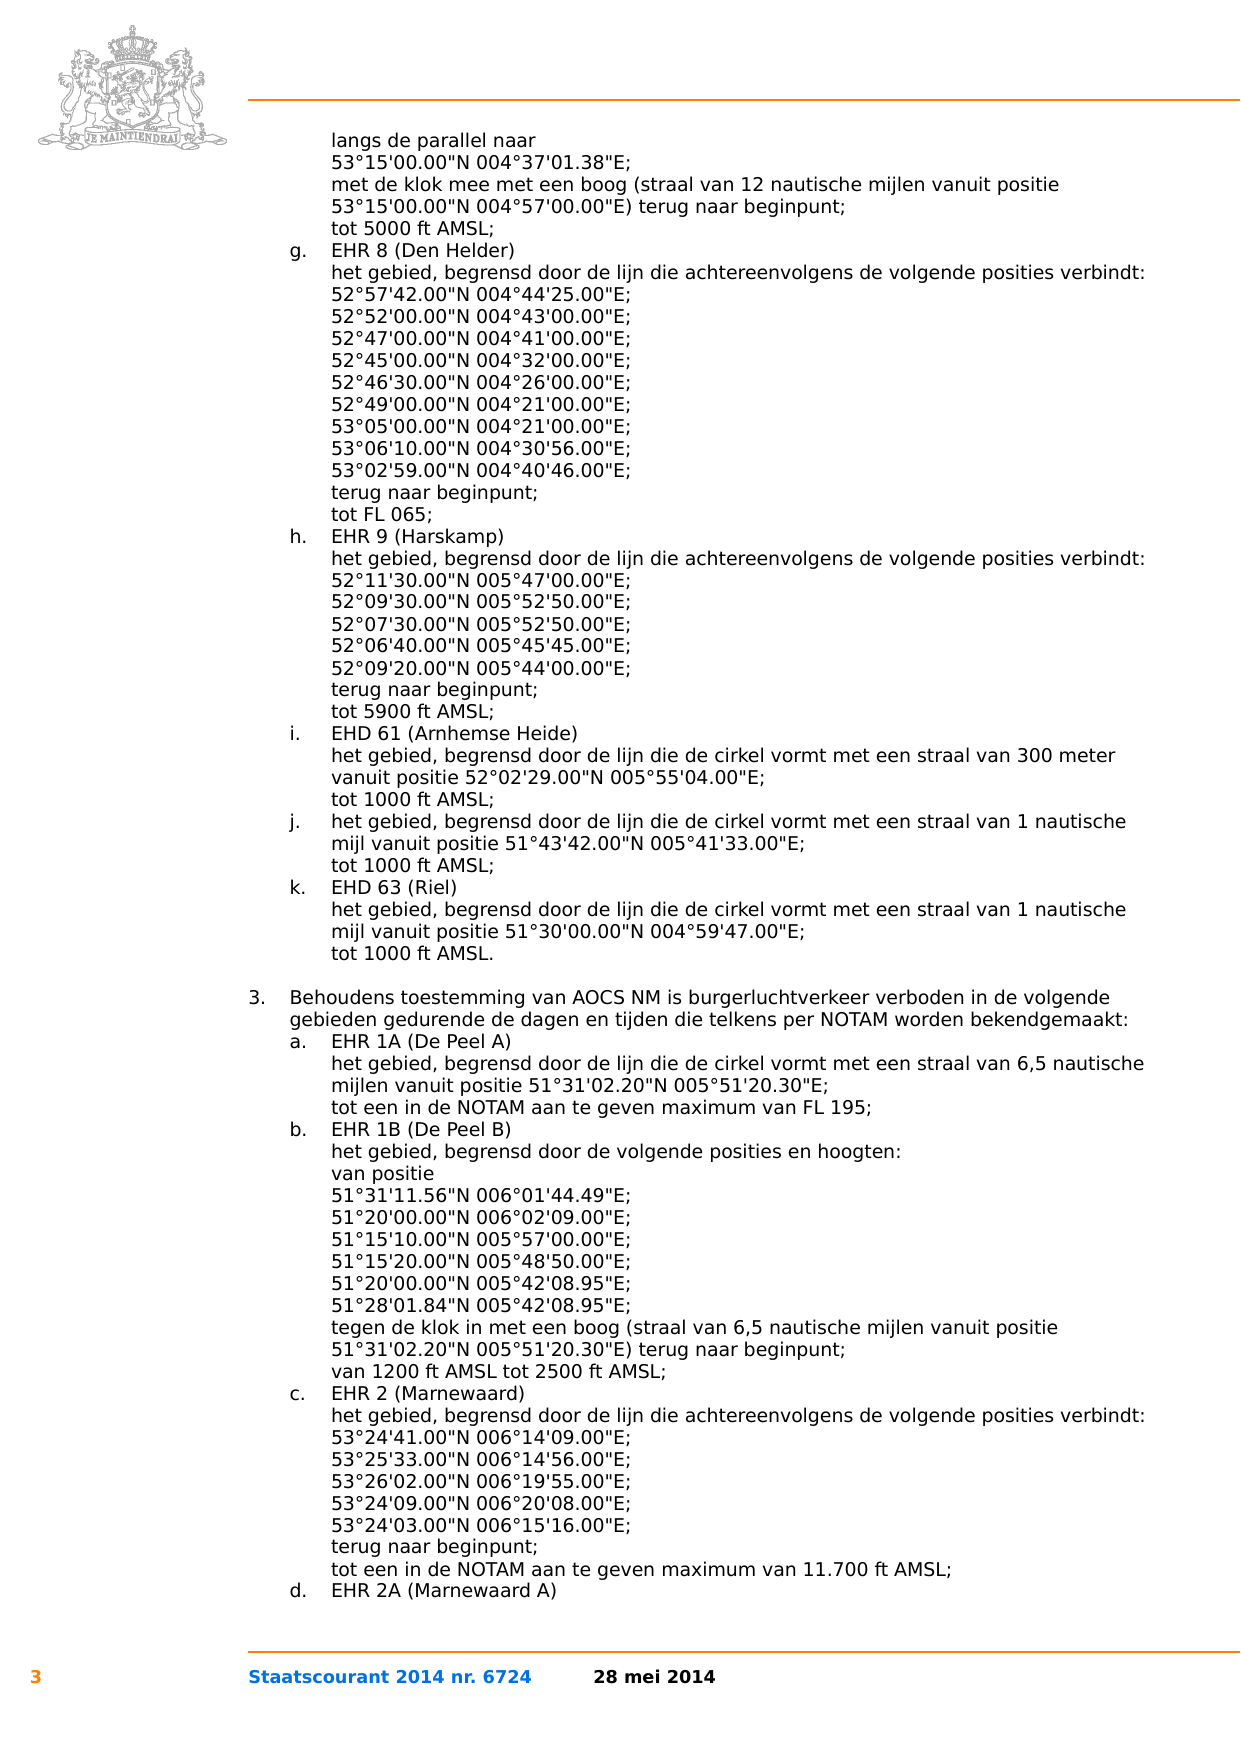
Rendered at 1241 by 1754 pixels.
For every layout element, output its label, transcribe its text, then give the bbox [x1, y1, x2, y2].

text 53°25'33.00"N 006°14'56.00"E; [331, 1448, 1163, 1471]
text 51°20'00.00"N 005°42'08.95"E; [331, 1273, 1163, 1295]
text 52°52'00.00"N 004°43'00.00"E; [331, 306, 1163, 328]
text 53°02'59.00"N 004°40'46.00"E; [331, 459, 1163, 482]
text 53°24'03.00"N 006°15'16.00"E; [331, 1514, 1163, 1536]
text 53°06'10.00"N 004°30'56.00"E; [331, 438, 1163, 459]
text tot 5900 ft AMSL; [331, 701, 1163, 723]
text tegen de klok in met een boog (straal van 6,5 nautische mijlen vanuit positie 51°31'02.20"N 005°51'20.30"E) terug naar beginpunt; [331, 1317, 1163, 1361]
text 52°07'30.00"N 005°52'50.00"E; [331, 613, 1163, 635]
text het gebied, begrensd door de lijn die achtereenvolgens de volgende posities verbindt: [331, 547, 1163, 569]
text het gebied, begrensd door de lijn die de cirkel vormt met een straal van 1 nautische mijl vanuit positie 51°30'00.00"N 004°59'47.00"E; [331, 899, 1163, 943]
text tot FL 065; [331, 503, 1163, 526]
text het gebied, begrensd door de lijn die de cirkel vormt met een straal van 300 meter vanuit positie 52°02'29.00"N 005°55'04.00"E; [331, 745, 1163, 789]
text van positie [331, 1163, 1163, 1185]
text langs de parallel naar [331, 130, 1163, 152]
text d. EHR 2A (Marnewaard A) [289, 1580, 1163, 1602]
text 51°15'20.00"N 005°48'50.00"E; [331, 1251, 1163, 1273]
text tot een in de NOTAM aan te geven maximum van 11.700 ft AMSL; [331, 1558, 1163, 1580]
text 53°26'02.00"N 006°19'55.00"E; [331, 1471, 1163, 1492]
text 52°09'20.00"N 005°44'00.00"E; [331, 657, 1163, 679]
text met de klok mee met een boog (straal van 12 nautische mijlen vanuit positie 53°15'00.00"N 004°57'00.00"E) terug naar beginpunt; [331, 174, 1163, 218]
text tot een in de NOTAM aan te geven maximum van FL 195; [331, 1097, 1163, 1119]
text 52°47'00.00"N 004°41'00.00"E; [331, 328, 1163, 350]
text 3. Behoudens toestemming van AOCS NM is burgerluchtverkeer verboden in de volgende gebieden gedurende de dagen en tijden die telkens per NOTAM worden bekendgemaakt: [248, 987, 1163, 1031]
text 53°24'09.00"N 006°20'08.00"E; [331, 1492, 1163, 1514]
text 52°11'30.00"N 005°47'00.00"E; [331, 569, 1163, 591]
text 53°05'00.00"N 004°21'00.00"E; [331, 416, 1163, 438]
text 53°24'41.00"N 006°14'09.00"E; [331, 1427, 1163, 1448]
text tot 5000 ft AMSL; [331, 218, 1163, 240]
text 51°28'01.84"N 005°42'08.95"E; [331, 1295, 1163, 1317]
text van 1200 ft AMSL tot 2500 ft AMSL; [331, 1361, 1163, 1383]
text a. EHR 1A (De Peel A) [289, 1031, 1163, 1053]
text het gebied, begrensd door de volgende posities en hoogten: [331, 1141, 1163, 1163]
text k. EHD 63 (Riel) [289, 877, 1163, 899]
text 52°09'30.00"N 005°52'50.00"E; [331, 591, 1163, 613]
text g. EHR 8 (Den Helder) [289, 240, 1163, 262]
text 52°49'00.00"N 004°21'00.00"E; [331, 394, 1163, 416]
text 52°45'00.00"N 004°32'00.00"E; [331, 350, 1163, 372]
text het gebied, begrensd door de lijn die de cirkel vormt met een straal van 6,5 nautische mijlen vanuit positie 51°31'02.20"N 005°51'20.30"E; [331, 1053, 1163, 1097]
text 52°46'30.00"N 004°26'00.00"E; [331, 372, 1163, 394]
text b. EHR 1B (De Peel B) [289, 1119, 1163, 1141]
text 52°57'42.00"N 004°44'25.00"E; [331, 284, 1163, 306]
text tot 1000 ft AMSL; [331, 855, 1163, 877]
text 51°20'00.00"N 006°02'09.00"E; [331, 1207, 1163, 1229]
text i. EHD 61 (Arnhemse Heide) [289, 723, 1163, 745]
text h. EHR 9 (Harskamp) [289, 526, 1163, 547]
text 53°15'00.00"N 004°37'01.38"E; [331, 152, 1163, 174]
text 51°31'11.56"N 006°01'44.49"E; [331, 1185, 1163, 1207]
text terug naar beginpunt; [331, 482, 1163, 503]
text terug naar beginpunt; [331, 679, 1163, 701]
text 52°06'40.00"N 005°45'45.00"E; [331, 635, 1163, 657]
picture [38, 25, 227, 150]
text tot 1000 ft AMSL. [331, 943, 1163, 965]
text tot 1000 ft AMSL; [331, 789, 1163, 811]
text c. EHR 2 (Marnewaard) [289, 1383, 1163, 1404]
text het gebied, begrensd door de lijn die achtereenvolgens de volgende posities verbindt: [331, 262, 1163, 284]
text j. het gebied, begrensd door de lijn die de cirkel vormt met een straal van 1 nautische mijl vanuit positie 51°43'42.00"N 005°41'33.00"E; [289, 811, 1163, 855]
text 51°15'10.00"N 005°57'00.00"E; [331, 1229, 1163, 1251]
text het gebied, begrensd door de lijn die achtereenvolgens de volgende posities verbindt: [331, 1404, 1163, 1427]
text terug naar beginpunt; [331, 1536, 1163, 1558]
